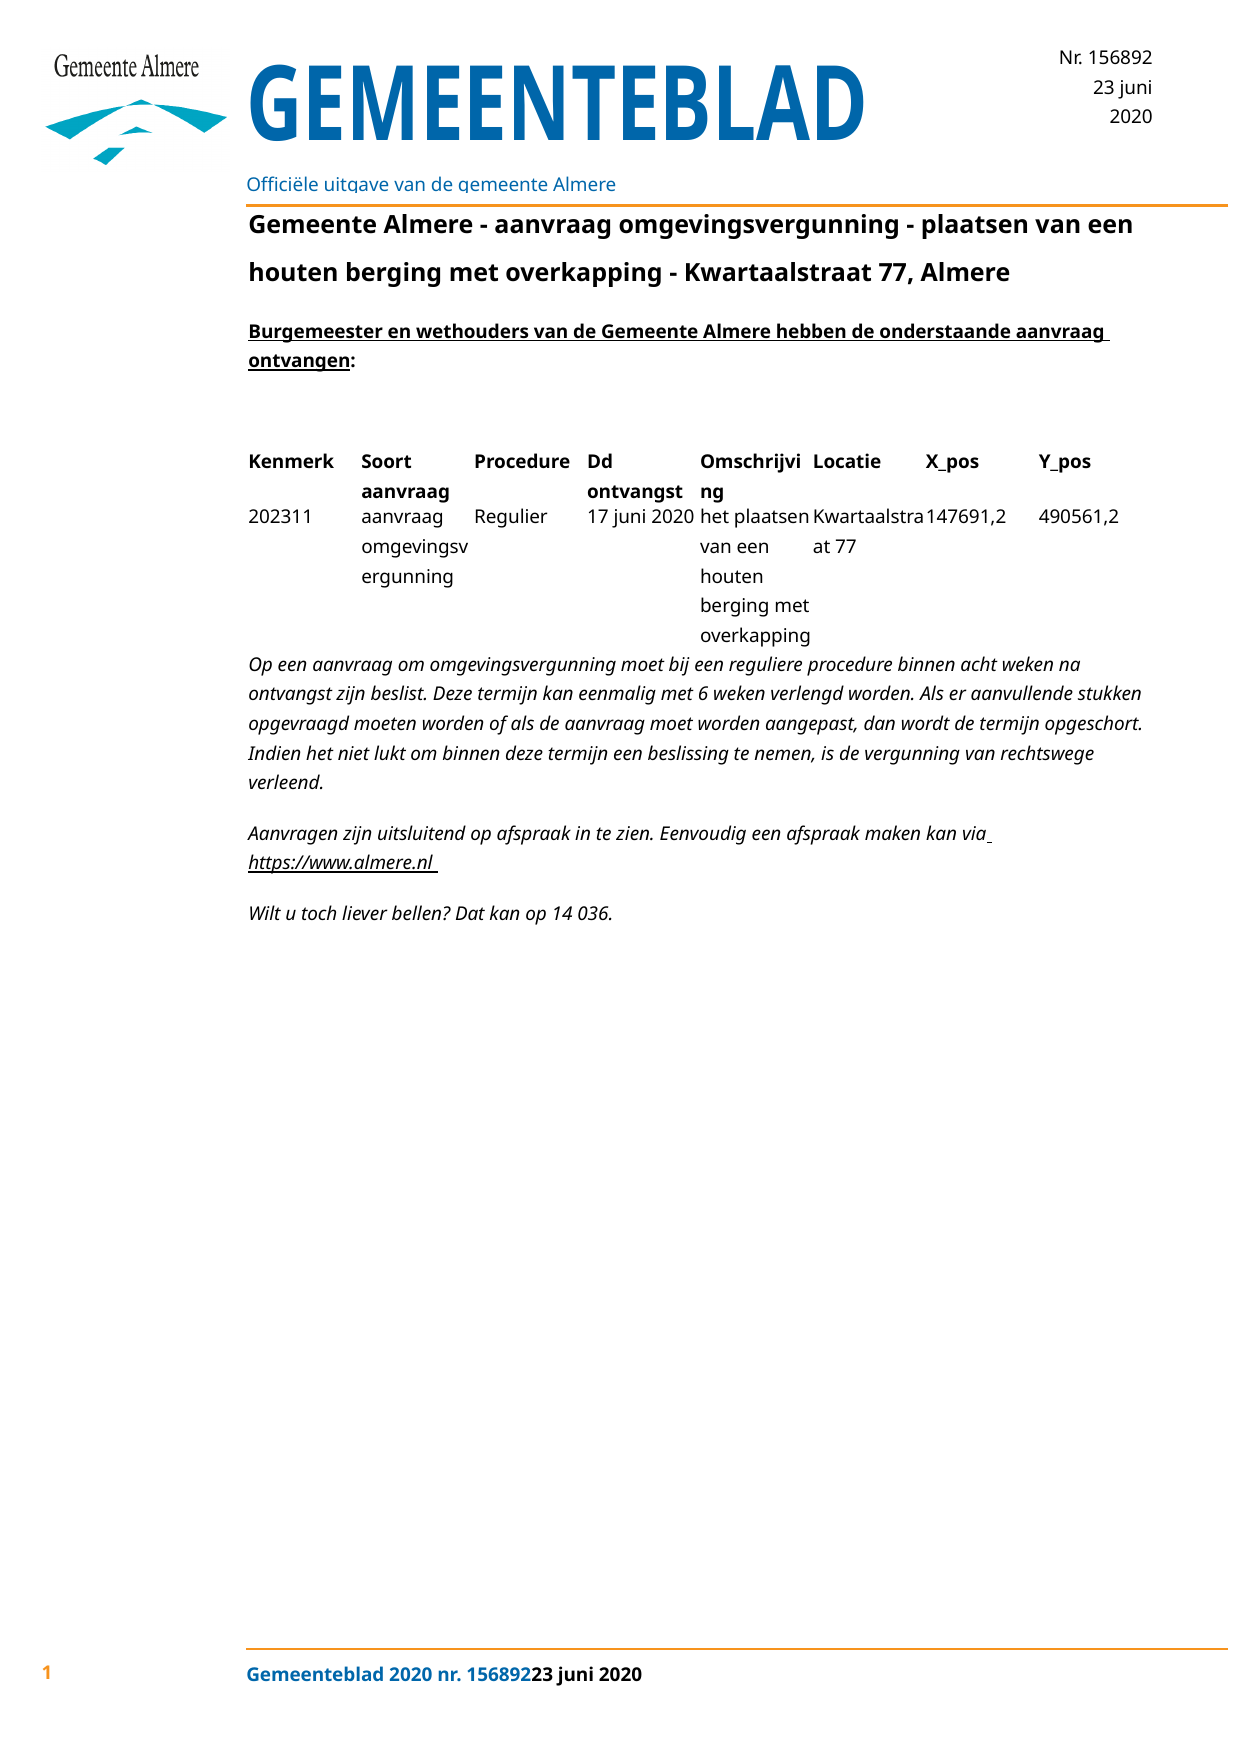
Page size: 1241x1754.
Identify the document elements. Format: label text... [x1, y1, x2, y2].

table_header Soort aanvraag [361, 449, 474, 504]
text Gemeente Almere - aanvraag omgevingsvergunning - plaatsen van een houten berging met overkapping - Kwartaalstraat 77, Almere [248, 207, 1152, 288]
text Burgemeester en wethouders van de Gemeente Almere hebben de onderstaande aanvraag ontvangen: [248, 318, 1152, 373]
table_cell 490561,2 [1039, 504, 1152, 648]
text Wilt u toch liever bellen? Dat kan op 14 036. [248, 900, 1152, 926]
table_cell 147691,2 [926, 504, 1038, 648]
table_header Locatie [813, 449, 926, 504]
table_header Kenmerk [248, 449, 361, 504]
table_header Dd ontvangst [587, 449, 700, 504]
table_cell Regulier [474, 504, 587, 648]
table_header Omschrijving [700, 449, 813, 504]
table_cell 202311 [248, 504, 361, 648]
text Op een aanvraag om omgevingsvergunning moet bij een reguliere procedure binnen acht weken na ontvangst zijn beslist. Deze termijn kan eenmalig met 6 weken verlengd worden. Als er aanvullende stukken opgevraagd moeten worden of als de aanvraag moet worden aangepast, dan wordt de termijn opgeschort. Indien het niet lukt om binnen deze termijn een beslissing te nemen, is de vergunning van rechtswege verleend. [248, 651, 1152, 795]
table_header Y_pos [1039, 449, 1152, 504]
table_header Procedure [474, 449, 587, 504]
text Aanvragen zijn uitsluitend op afspraak in te zien. Eenvoudig een afspraak maken kan via https://www.almere.nl [248, 820, 1152, 875]
table_cell het plaatsen van een houten berging met overkapping [700, 504, 813, 648]
table_header X_pos [926, 449, 1038, 504]
table_cell 17 juni 2020 [587, 504, 700, 648]
table_cell Kwartaalstraat 77 [813, 504, 926, 648]
picture [41, 47, 231, 172]
table_cell aanvraag omgevingsvergunning [361, 504, 474, 648]
